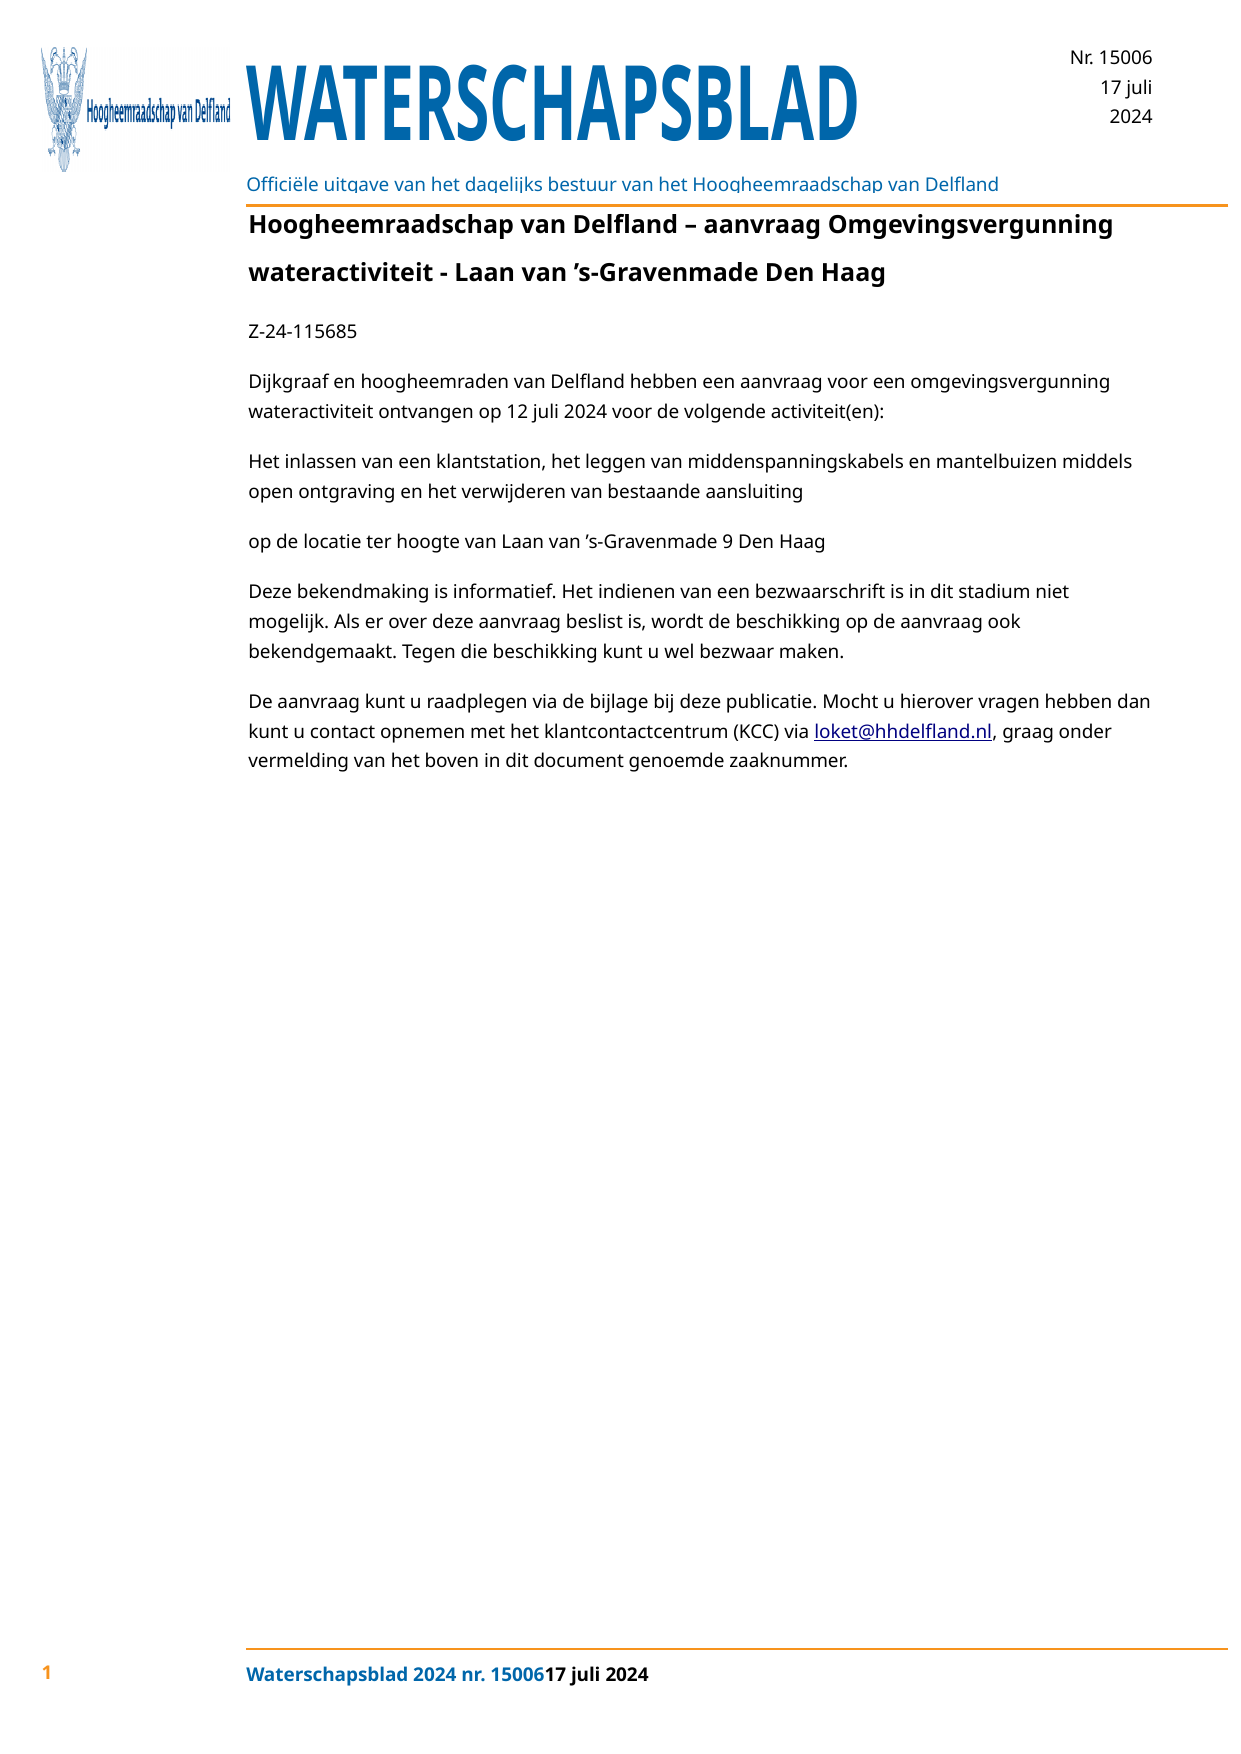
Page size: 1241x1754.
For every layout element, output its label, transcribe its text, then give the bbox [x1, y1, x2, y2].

text Dijkgraaf en hoogheemraden van Delfland hebben een aanvraag voor een omgevingsvergunning wateractiviteit ontvangen op 12 juli 2024 voor de volgende activiteit(en): [248, 368, 1152, 424]
picture [41, 47, 231, 172]
text Hoogheemraadschap van Delfland – aanvraag Omgevingsvergunning wateractiviteit - Laan van ’s-Gravenmade Den Haag [248, 207, 1152, 288]
text Het inlassen van een klantstation, het leggen van middenspanningskabels en mantelbuizen middels open ontgraving en het verwijderen van bestaande aansluiting [248, 448, 1152, 504]
text op de locatie ter hoogte van Laan van ’s-Gravenmade 9 Den Haag [248, 528, 1152, 554]
text Deze bekendmaking is informatief. Het indienen van een bezwaarschrift is in dit stadium niet mogelijk. Als er over deze aanvraag beslist is, wordt de beschikking op de aanvraag ook bekendgemaakt. Tegen die beschikking kunt u wel bezwaar maken. [248, 579, 1152, 664]
text De aanvraag kunt u raadplegen via de bijlage bij deze publicatie. Mocht u hierover vragen hebben dan kunt u contact opnemen met het klantcontactcentrum (KCC) via loket@hhdelfland.nl, graag onder vermelding van het boven in dit document genoemde zaaknummer. [248, 688, 1152, 773]
text Z-24-115685 [248, 318, 1152, 344]
